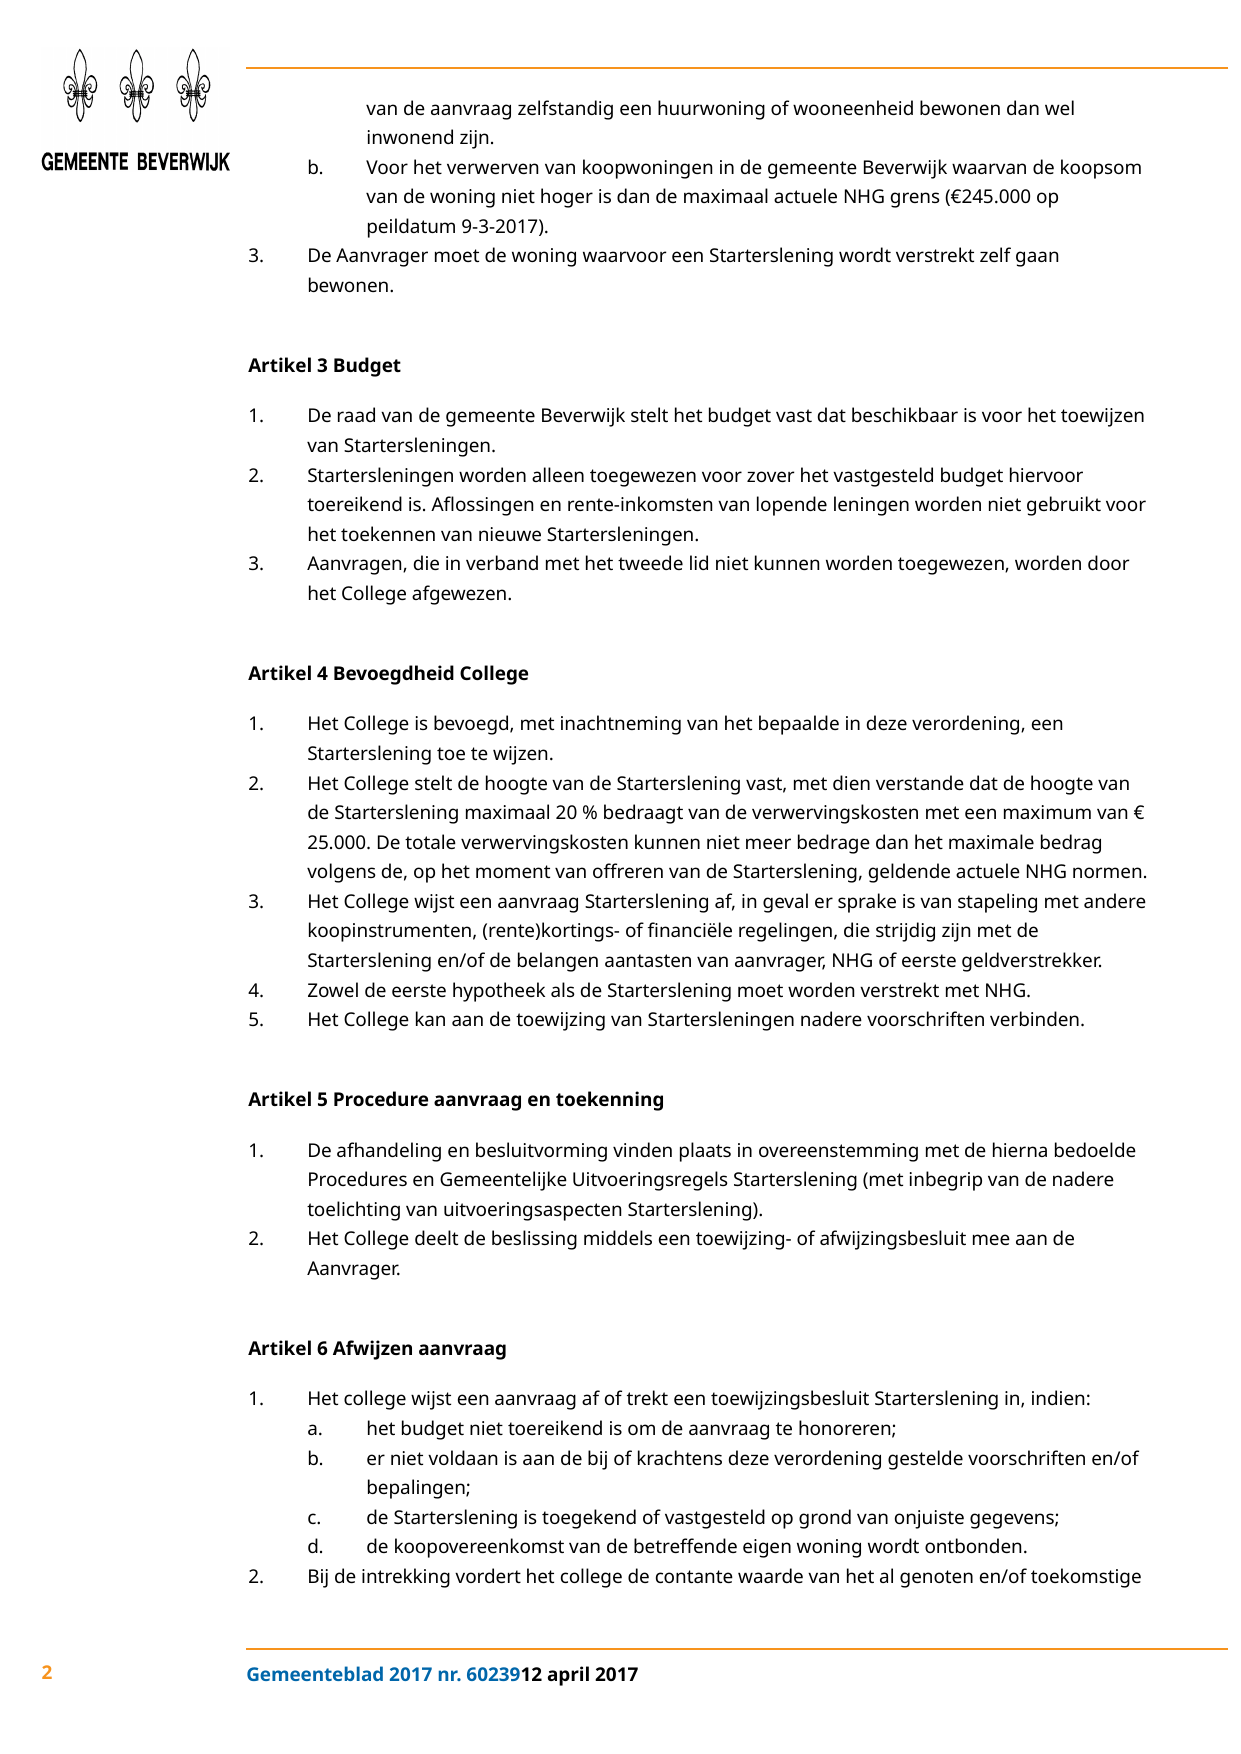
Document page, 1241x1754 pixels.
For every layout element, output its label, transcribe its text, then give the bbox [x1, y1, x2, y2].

text Artikel 5 Procedure aanvraag en toekenning [248, 1086, 1152, 1112]
list het budget niet toereikend is om de aanvraag te honoreren; [307, 1415, 1152, 1441]
text Artikel 6 Afwijzen aanvraag [248, 1335, 1152, 1361]
list de Starterslening is toegekend of vastgesteld op grond van onjuiste gegevens; [307, 1504, 1152, 1530]
list De afhandeling en besluitvorming vinden plaats in overeenstemming met de hierna bedoelde Procedures en Gemeentelijke Uitvoeringsregels Starterslening (met inbegrip van de nadere toelichting van uitvoeringsaspecten Starterslening). [248, 1137, 1152, 1222]
list Het College stelt de hoogte van de Starterslening vast, met dien verstande dat de hoogte van de Starterslening maximaal 20 % bedraagt van de verwervingskosten met een maximum van € 25.000. De totale verwervingskosten kunnen niet meer bedrage dan het maximale bedrag volgens de, op het moment van offreren van de Starterslening, geldende actuele NHG normen. [248, 770, 1152, 884]
list Aanvragen, die in verband met het tweede lid niet kunnen worden toegewezen, worden door het College afgewezen. [248, 551, 1152, 606]
list Het College kan aan de toewijzing van Startersleningen nadere voorschriften verbinden. [248, 1006, 1152, 1032]
list Het college wijst een aanvraag af of trekt een toewijzingsbesluit Starterslening in, indien: [248, 1386, 1152, 1411]
list er niet voldaan is aan de bij of krachtens deze verordening gestelde voorschriften en/of bepalingen; [307, 1445, 1152, 1500]
picture [41, 47, 231, 172]
list Het College is bevoegd, met inachtneming van het bepaalde in deze verordening, een Starterslening toe te wijzen. [248, 711, 1152, 766]
list de koopovereenkomst van de betreffende eigen woning wordt ontbonden. [307, 1533, 1152, 1559]
list De raad van de gemeente Beverwijk stelt het budget vast dat beschikbaar is voor het toewijzen van Startersleningen. [248, 403, 1152, 458]
list Bij de intrekking vordert het college de contante waarde van het al genoten en/of toekomstige [248, 1563, 1152, 1589]
list De Aanvrager moet de woning waarvoor een Starterslening wordt verstrekt zelf gaan bewonen. [248, 243, 1152, 298]
list Voor het verwerven van koopwoningen in de gemeente Beverwijk waarvan de koopsom van de woning niet hoger is dan de maximaal actuele NHG grens (€245.000 op peildatum 9-3-2017). [307, 154, 1152, 239]
list Het College wijst een aanvraag Starterslening af, in geval er sprake is van stapeling met andere koopinstrumenten, (rente)kortings- of financiële regelingen, die strijdig zijn met de Starterslening en/of de belangen aantasten van aanvrager, NHG of eerste geldverstrekker. [248, 888, 1152, 973]
list Zowel de eerste hypotheek als de Starterslening moet worden verstrekt met NHG. [248, 977, 1152, 1003]
list Startersleningen worden alleen toegewezen voor zover het vastgesteld budget hiervoor toereikend is. Aflossingen en rente-inkomsten van lopende leningen worden niet gebruikt voor het toekennen van nieuwe Startersleningen. [248, 462, 1152, 547]
text Artikel 4 Bevoegdheid College [248, 660, 1152, 686]
text Artikel 3 Budget [248, 352, 1152, 378]
list Het College deelt de beslissing middels een toewijzing- of afwijzingsbesluit mee aan de Aanvrager. [248, 1226, 1152, 1281]
list van de aanvraag zelfstandig een huurwoning of wooneenheid bewonen dan wel inwonend zijn. [307, 95, 1152, 150]
